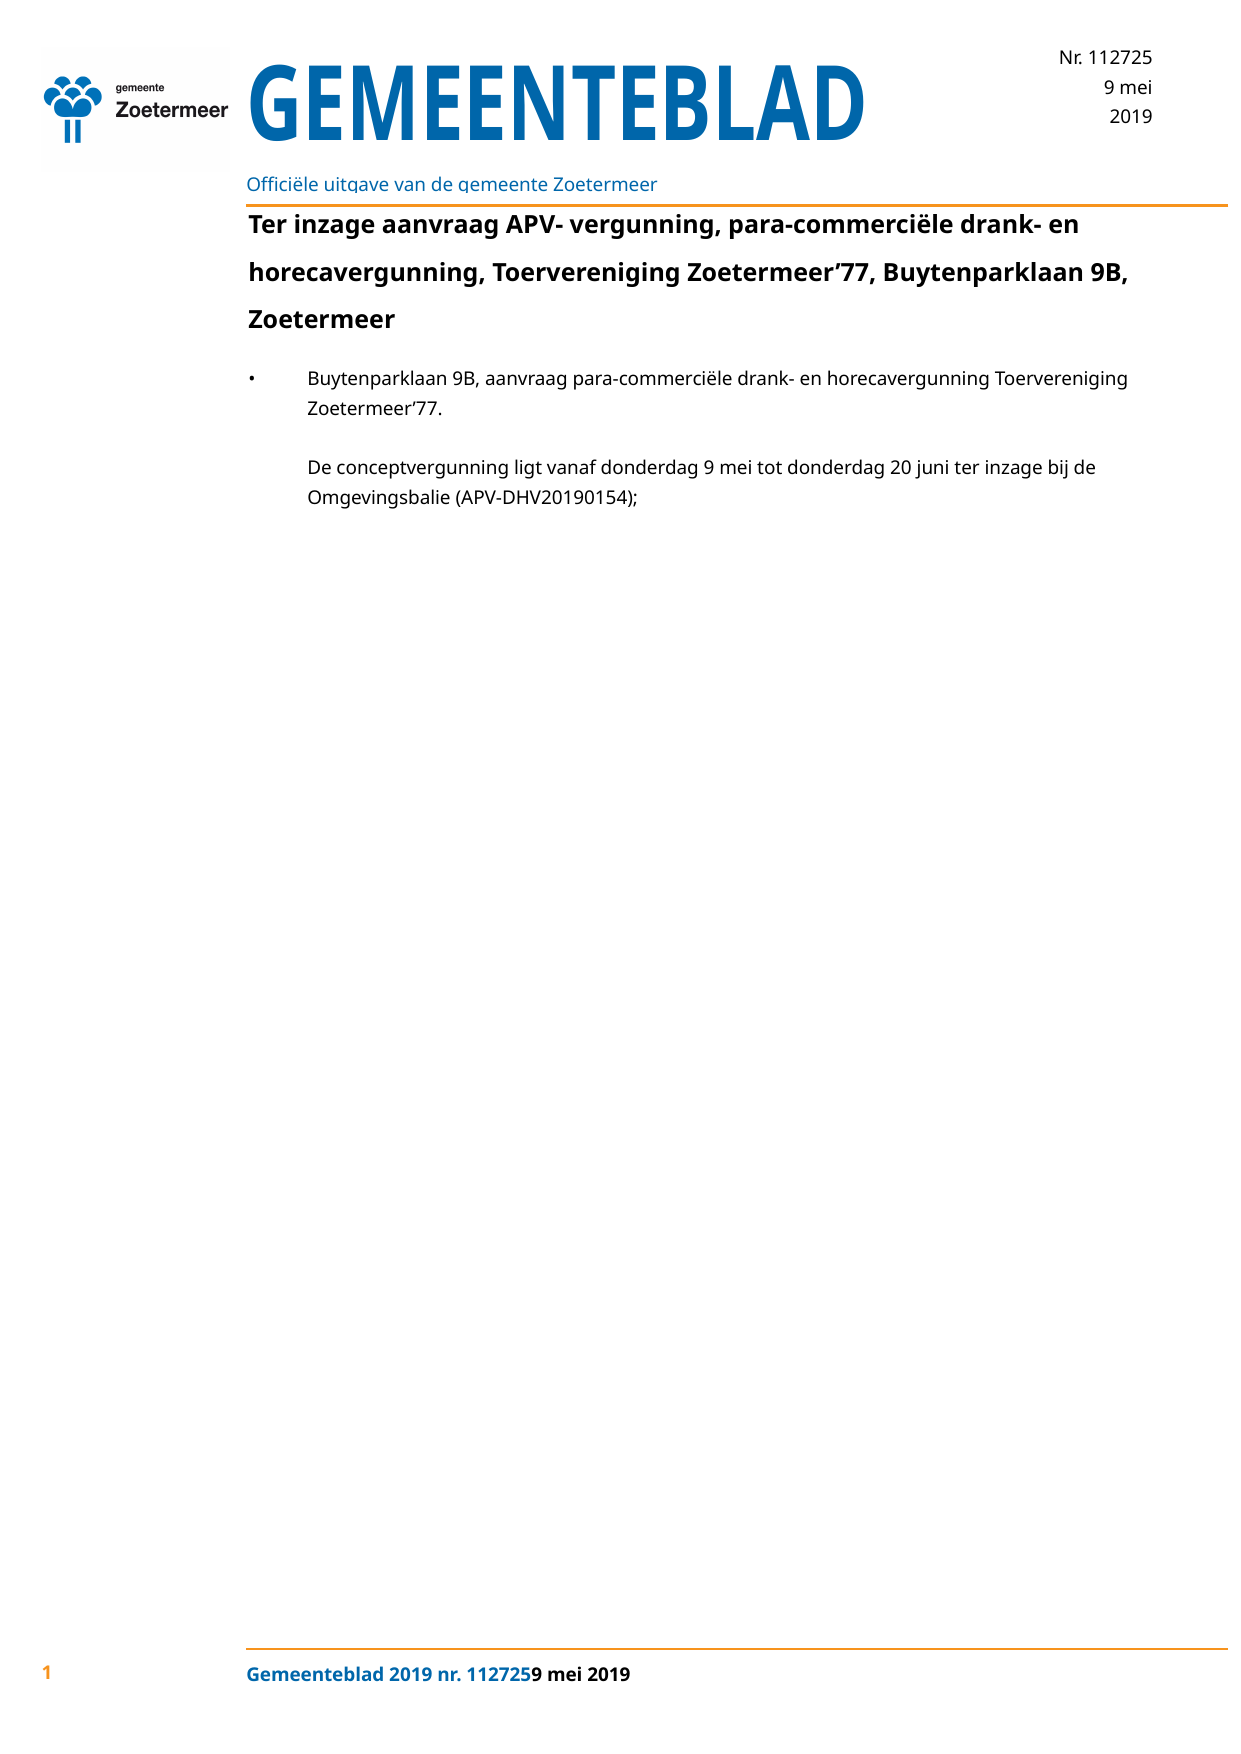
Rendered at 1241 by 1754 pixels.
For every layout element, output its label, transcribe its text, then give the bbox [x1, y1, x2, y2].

list Buytenparklaan 9B, aanvraag para-commerciële drank- en horecavergunning Toervereniging Zoetermeer’77. [248, 366, 1152, 421]
picture [41, 47, 231, 172]
list De conceptvergunning ligt vanaf donderdag 9 mei tot donderdag 20 juni ter inzage bij de Omgevingsbalie (APV-DHV20190154); [248, 454, 1152, 509]
text Ter inzage aanvraag APV- vergunning, para-commerciële drank- en horecavergunning, Toervereniging Zoetermeer’77, Buytenparklaan 9B, Zoetermeer [248, 207, 1152, 336]
